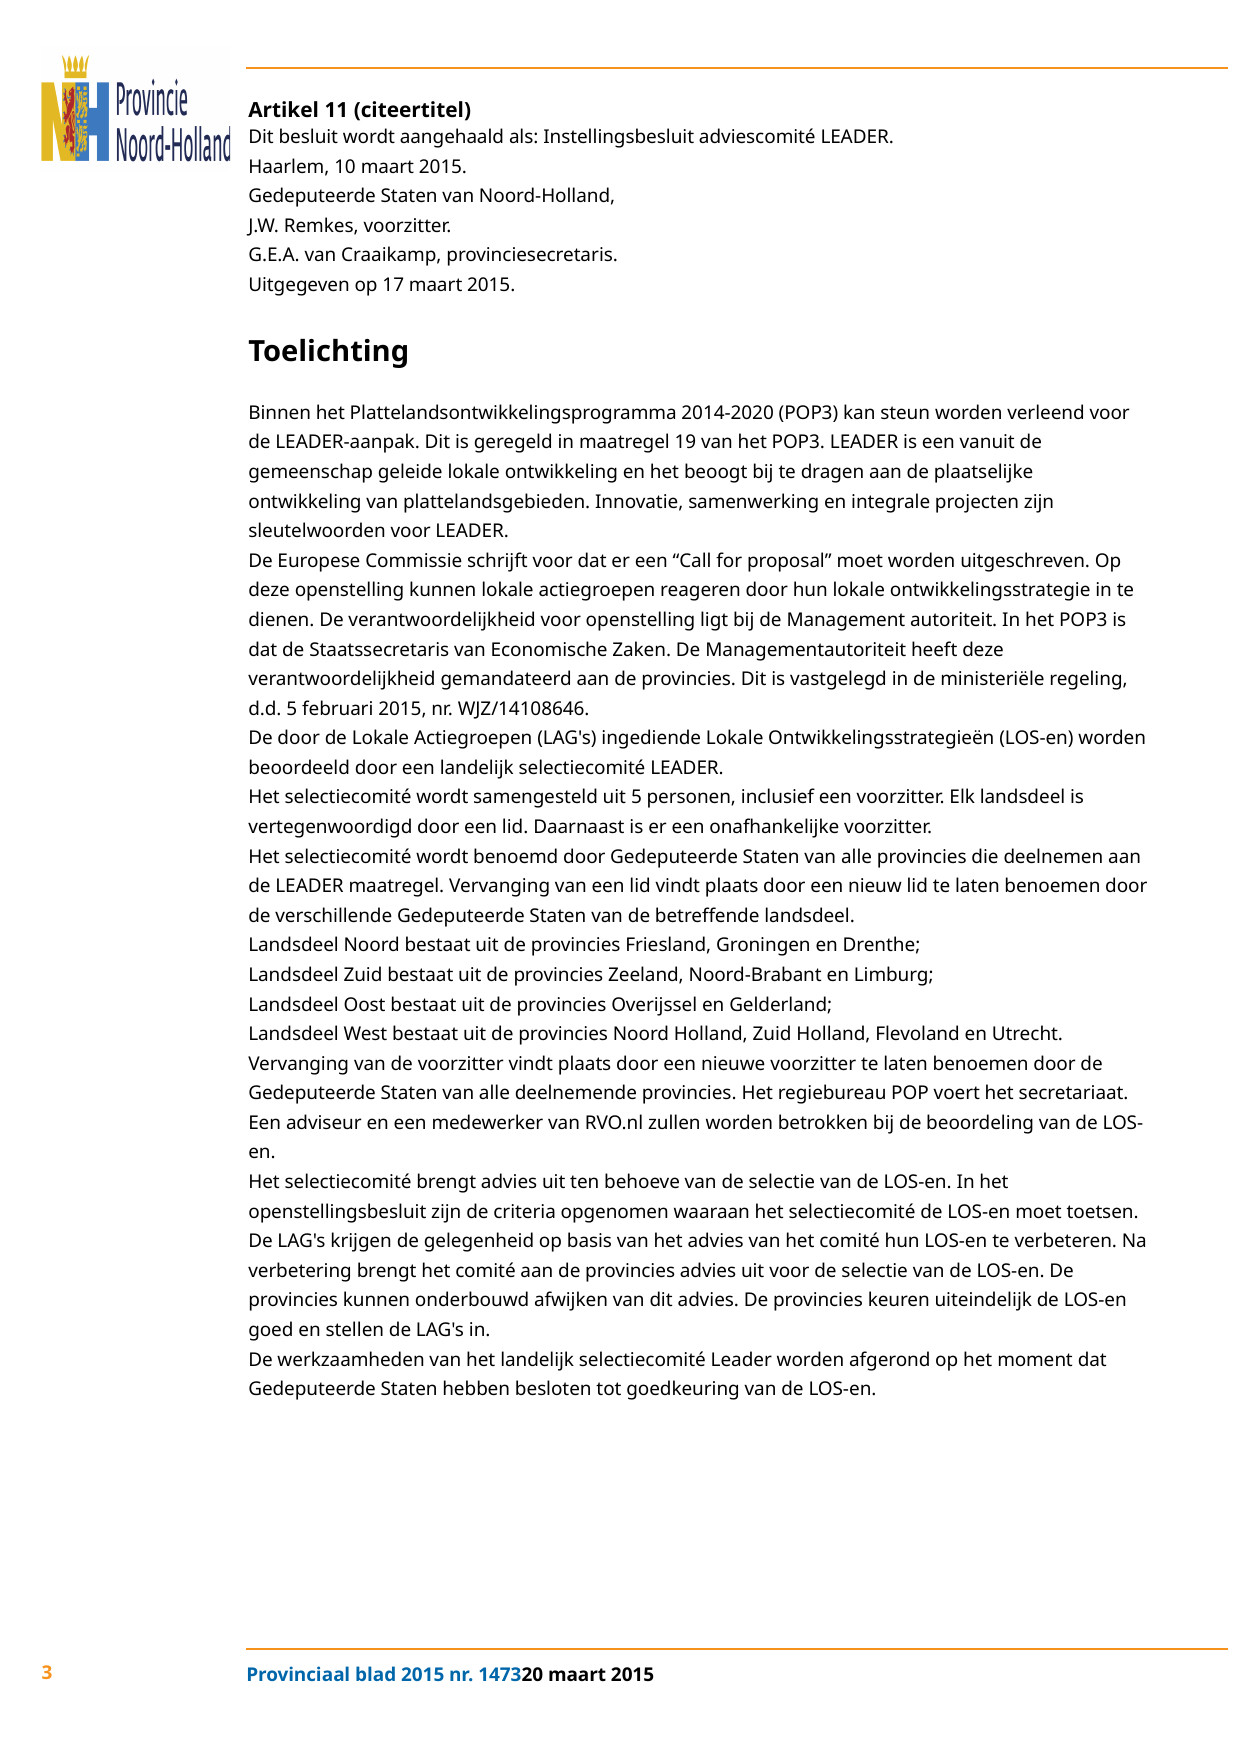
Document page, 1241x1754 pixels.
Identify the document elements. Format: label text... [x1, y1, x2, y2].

text De werkzaamheden van het landelijk selectiecomité Leader worden afgerond op het moment dat Gedeputeerde Staten hebben besloten tot goedkeuring van de LOS-en. [248, 1346, 1152, 1401]
text Landsdeel Zuid bestaat uit de provincies Zeeland, Noord-Brabant en Limburg; [248, 961, 1152, 987]
text Dit besluit wordt aangehaald als: Instellingsbesluit adviescomité LEADER. [248, 123, 1152, 149]
picture [41, 47, 231, 172]
text G.E.A. van Craaikamp, provinciesecretaris. [248, 242, 1152, 267]
text Haarlem, 10 maart 2015. [248, 153, 1152, 178]
text Gedeputeerde Staten van Noord-Holland, [248, 182, 1152, 208]
text Landsdeel Oost bestaat uit de provincies Overijssel en Gelderland; [248, 991, 1152, 1017]
text J.W. Remkes, voorzitter. [248, 212, 1152, 238]
text Het selectiecomité wordt samengesteld uit 5 personen, inclusief een voorzitter. Elk landsdeel is vertegenwoordigd door een lid. Daarnaast is er een onafhankelijke voorzitter. [248, 784, 1152, 839]
text Vervanging van de voorzitter vindt plaats door een nieuwe voorzitter te laten benoemen door de Gedeputeerde Staten van alle deelnemende provincies. Het regiebureau POP voert het secretariaat. Een adviseur en een medewerker van RVO.nl zullen worden betrokken bij de beoordeling van de LOS-en. [248, 1050, 1152, 1164]
text Landsdeel Noord bestaat uit de provincies Friesland, Groningen en Drenthe; [248, 932, 1152, 957]
text Het selectiecomité wordt benoemd door Gedeputeerde Staten van alle provincies die deelnemen aan de LEADER maatregel. Vervanging van een lid vindt plaats door een nieuw lid te laten benoemen door de verschillende Gedeputeerde Staten van de betreffende landsdeel. [248, 843, 1152, 928]
text Toelichting [248, 330, 1152, 370]
text Artikel 11 (citeertitel) [248, 95, 1152, 123]
text De door de Lokale Actiegroepen (LAG's) ingediende Lokale Ontwikkelingsstrategieën (LOS-en) worden beoordeeld door een landelijk selectiecomité LEADER. [248, 724, 1152, 780]
text Uitgegeven op 17 maart 2015. [248, 271, 1152, 297]
text De Europese Commissie schrijft voor dat er een “Call for proposal” moet worden uitgeschreven. Op deze openstelling kunnen lokale actiegroepen reageren door hun lokale ontwikkelingsstrategie in te dienen. De verantwoordelijkheid voor openstelling ligt bij de Management autoriteit. In het POP3 is dat de Staatssecretaris van Economische Zaken. De Managementautoriteit heeft deze verantwoordelijkheid gemandateerd aan de provincies. Dit is vastgelegd in de ministeriële regeling, d.d. 5 februari 2015, nr. WJZ/14108646. [248, 547, 1152, 721]
text Landsdeel West bestaat uit de provincies Noord Holland, Zuid Holland, Flevoland en Utrecht. [248, 1020, 1152, 1046]
text Het selectiecomité brengt advies uit ten behoeve van de selectie van de LOS-en. In het openstellingsbesluit zijn de criteria opgenomen waaraan het selectiecomité de LOS-en moet toetsen. De LAG's krijgen de gelegenheid op basis van het advies van het comité hun LOS-en te verbeteren. Na verbetering brengt het comité aan de provincies advies uit voor de selectie van de LOS-en. De provincies kunnen onderbouwd afwijken van dit advies. De provincies keuren uiteindelijk de LOS-en goed en stellen de LAG's in. [248, 1168, 1152, 1342]
text Binnen het Plattelandsontwikkelingsprogramma 2014-2020 (POP3) kan steun worden verleend voor de LEADER-aanpak. Dit is geregeld in maatregel 19 van het POP3. LEADER is een vanuit de gemeenschap geleide lokale ontwikkeling en het beoogt bij te dragen aan de plaatselijke ontwikkeling van plattelandsgebieden. Innovatie, samenwerking en integrale projecten zijn sleutelwoorden voor LEADER. [248, 399, 1152, 543]
